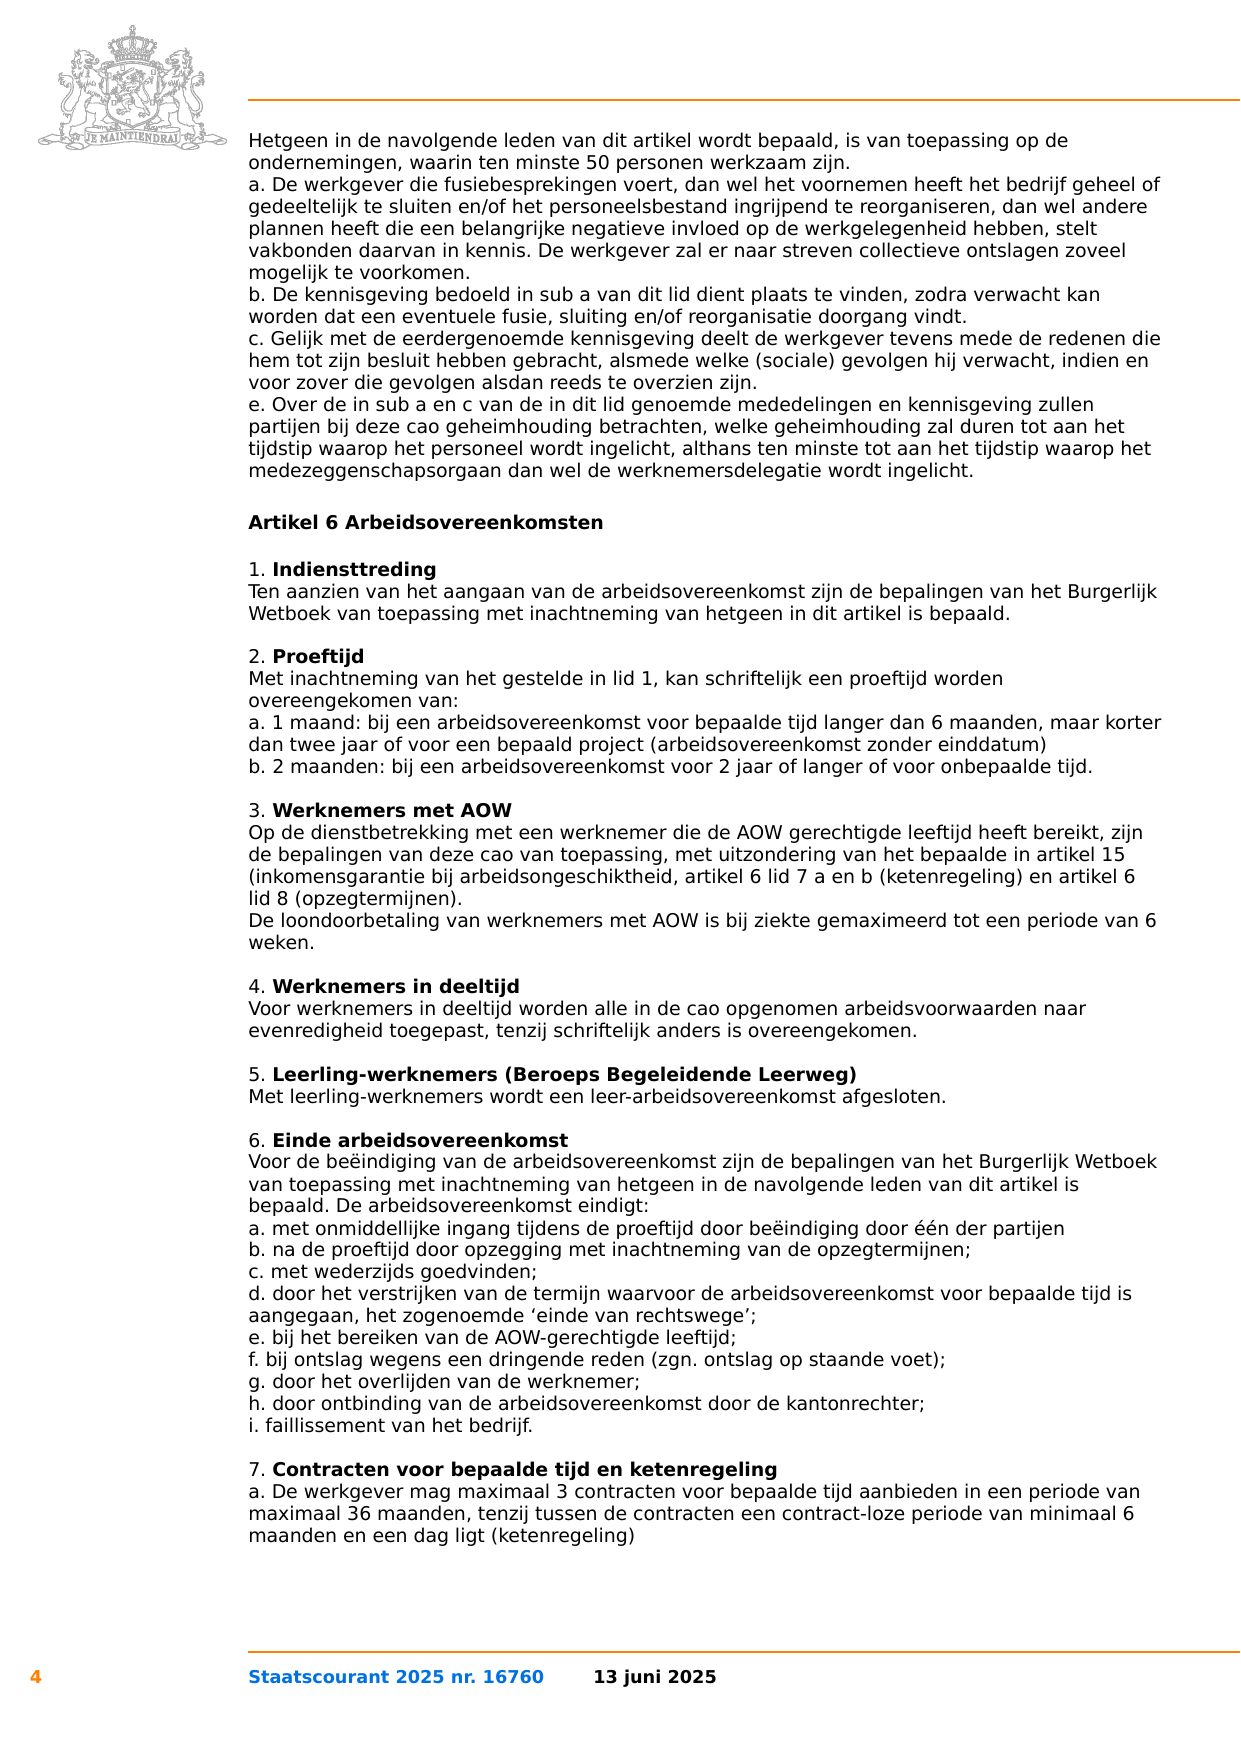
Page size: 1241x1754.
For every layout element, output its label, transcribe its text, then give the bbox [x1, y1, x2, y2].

text 2. Proeftijd [248, 646, 1163, 668]
text Voor de beëindiging van de arbeidsovereenkomst zijn de bepalingen van het Burgerlijk Wetboek van toepassing met inachtneming van hetgeen in de navolgende leden van dit artikel is bepaald. De arbeidsovereenkomst eindigt: [248, 1151, 1163, 1217]
text a. De werkgever mag maximaal 3 contracten voor bepaalde tijd aanbieden in een periode van maximaal 36 maanden, tenzij tussen de contracten een contract-loze periode van minimaal 6 maanden en een dag ligt (ketenregeling) [248, 1481, 1163, 1547]
text b. De kennisgeving bedoeld in sub a van dit lid dient plaats te vinden, zodra verwacht kan worden dat een eventuele fusie, sluiting en/of reorganisatie doorgang vindt. [248, 284, 1163, 328]
text b. 2 maanden: bij een arbeidsovereenkomst voor 2 jaar of langer of voor onbepaalde tijd. [248, 756, 1163, 778]
text Ten aanzien van het aangaan van de arbeidsovereenkomst zijn de bepalingen van het Burgerlijk Wetboek van toepassing met inachtneming van hetgeen in dit artikel is bepaald. [248, 581, 1163, 624]
text i. faillissement van het bedrijf. [248, 1415, 1163, 1437]
text 6. Einde arbeidsovereenkomst [248, 1129, 1163, 1151]
text d. door het verstrijken van de termijn waarvoor de arbeidsovereenkomst voor bepaalde tijd is aangegaan, het zogenoemde ‘einde van rechtswege’; [248, 1283, 1163, 1327]
text e. bij het bereiken van de AOW-gerechtigde leeftijd; [248, 1327, 1163, 1349]
text h. door ontbinding van de arbeidsovereenkomst door de kantonrechter; [248, 1393, 1163, 1415]
text 5. Leerling-werknemers (Beroeps Begeleidende Leerweg) [248, 1064, 1163, 1086]
text a. met onmiddellijke ingang tijdens de proeftijd door beëindiging door één der partijen [248, 1217, 1163, 1239]
text g. door het overlijden van de werknemer; [248, 1371, 1163, 1393]
text f. bij ontslag wegens een dringende reden (zgn. ontslag op staande voet); [248, 1349, 1163, 1371]
text Hetgeen in de navolgende leden van dit artikel wordt bepaald, is van toepassing op de ondernemingen, waarin ten minste 50 personen werkzaam zijn. [248, 130, 1163, 174]
text 3. Werknemers met AOW [248, 800, 1163, 822]
text 1. Indiensttreding [248, 558, 1163, 581]
text c. Gelijk met de eerdergenoemde kennisgeving deelt de werkgever tevens mede de redenen die hem tot zijn besluit hebben gebracht, alsmede welke (sociale) gevolgen hij verwacht, indien en voor zover die gevolgen alsdan reeds te overzien zijn. [248, 328, 1163, 394]
text c. met wederzijds goedvinden; [248, 1261, 1163, 1283]
text e. Over de in sub a en c van de in dit lid genoemde mededelingen en kennisgeving zullen partijen bij deze cao geheimhouding betrachten, welke geheimhouding zal duren tot aan het tijdstip waarop het personeel wordt ingelicht, althans ten minste tot aan het tijdstip waarop het medezeggenschapsorgaan dan wel de werknemersdelegatie wordt ingelicht. [248, 394, 1163, 482]
text b. na de proeftijd door opzegging met inachtneming van de opzegtermijnen; [248, 1239, 1163, 1261]
text 7. Contracten voor bepaalde tijd en ketenregeling [248, 1459, 1163, 1481]
picture [38, 25, 227, 150]
text Met inachtneming van het gestelde in lid 1, kan schriftelijk een proeftijd worden overeengekomen van: [248, 668, 1163, 712]
subtitle Artikel 6 Arbeidsovereenkomsten [248, 512, 1163, 533]
text Op de dienstbetrekking met een werknemer die de AOW gerechtigde leeftijd heeft bereikt, zijn de bepalingen van deze cao van toepassing, met uitzondering van het bepaalde in artikel 15 (inkomensgarantie bij arbeidsongeschiktheid, artikel 6 lid 7 a en b (ketenregeling) en artikel 6 lid 8 (opzegtermijnen). [248, 822, 1163, 910]
text a. 1 maand: bij een arbeidsovereenkomst voor bepaalde tijd langer dan 6 maanden, maar korter dan twee jaar of voor een bepaald project (arbeidsovereenkomst zonder einddatum) [248, 712, 1163, 756]
text 4. Werknemers in deeltijd [248, 976, 1163, 998]
text Met leerling-werknemers wordt een leer-arbeidsovereenkomst afgesloten. [248, 1086, 1163, 1108]
text De loondoorbetaling van werknemers met AOW is bij ziekte gemaximeerd tot een periode van 6 weken. [248, 910, 1163, 954]
text a. De werkgever die fusiebesprekingen voert, dan wel het voornemen heeft het bedrijf geheel of gedeeltelijk te sluiten en/of het personeelsbestand ingrijpend te reorganiseren, dan wel andere plannen heeft die een belangrijke negatieve invloed op de werkgelegenheid hebben, stelt vakbonden daarvan in kennis. De werkgever zal er naar streven collectieve ontslagen zoveel mogelijk te voorkomen. [248, 174, 1163, 284]
text Voor werknemers in deeltijd worden alle in de cao opgenomen arbeidsvoorwaarden naar evenredigheid toegepast, tenzij schriftelijk anders is overeengekomen. [248, 998, 1163, 1042]
